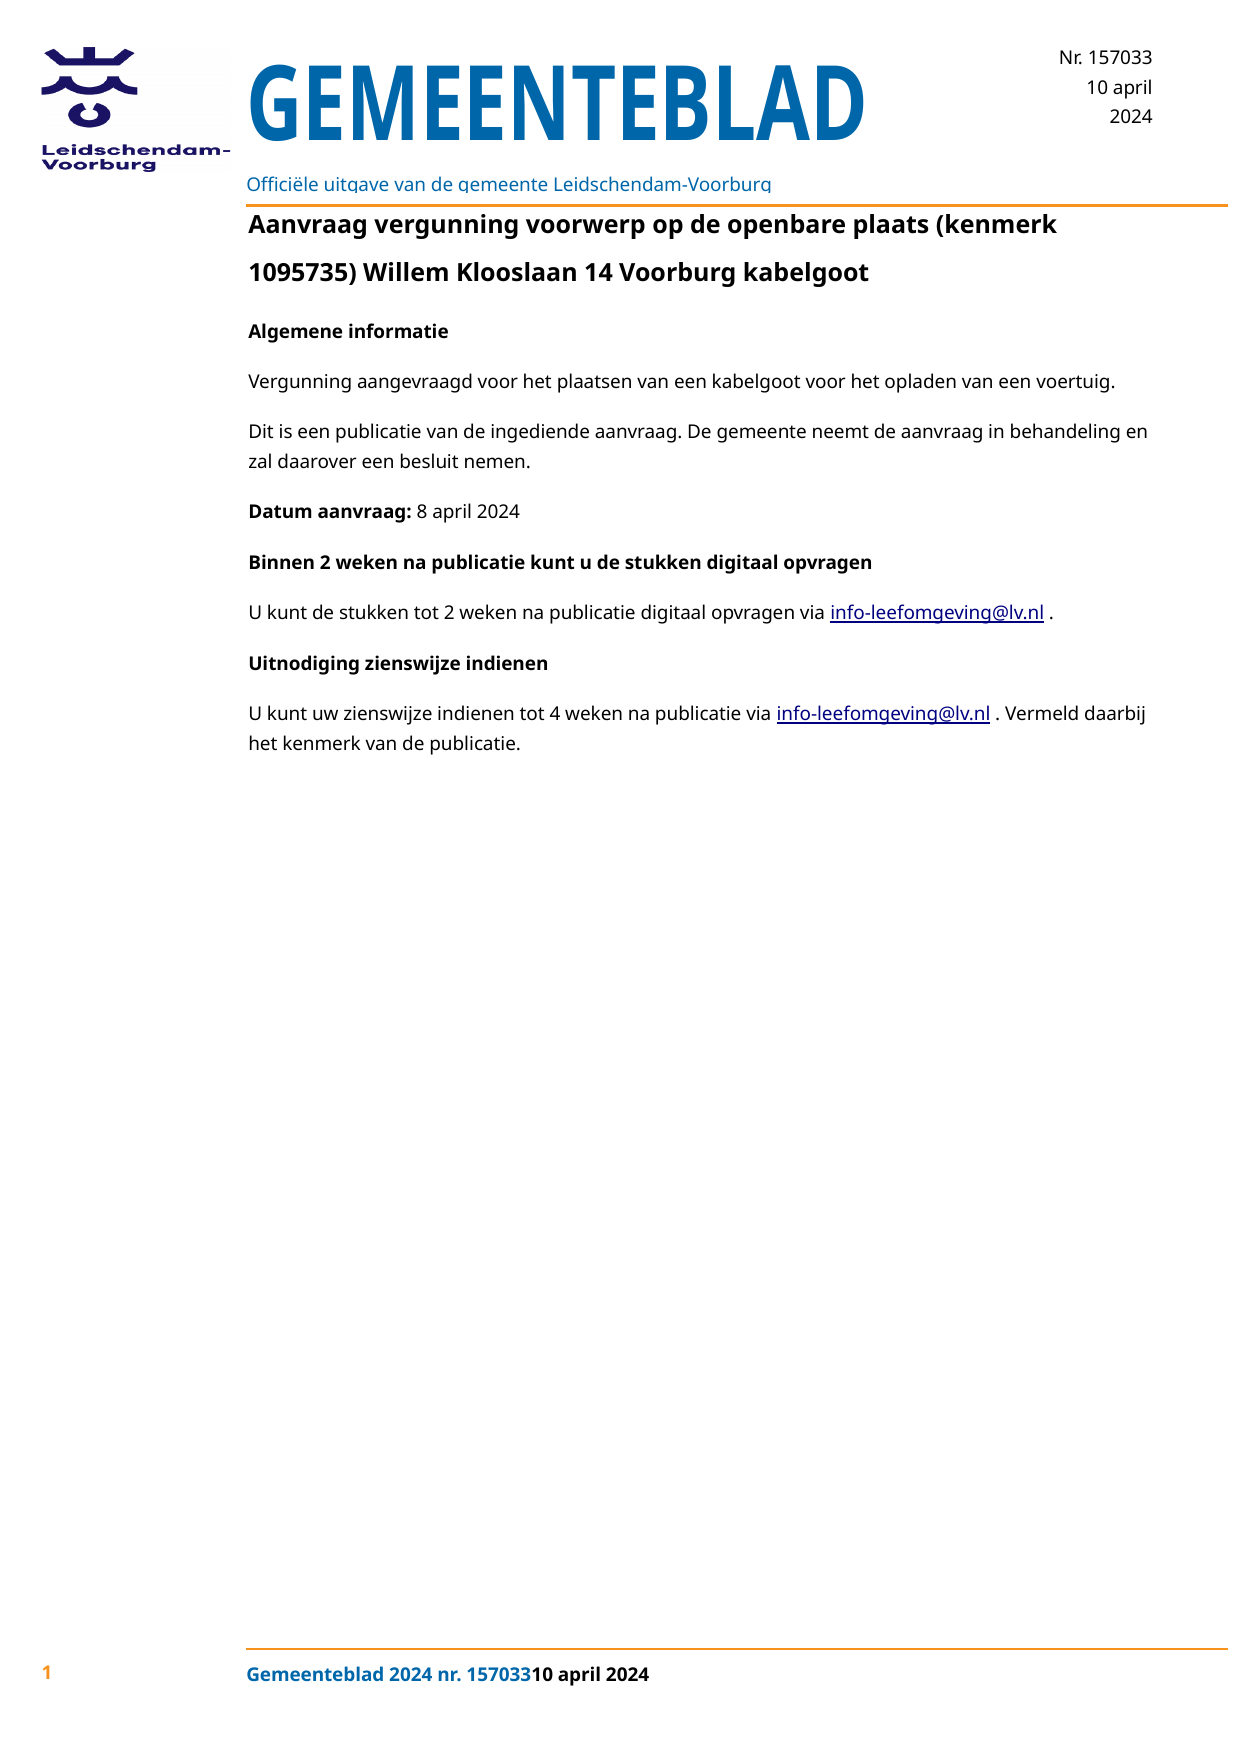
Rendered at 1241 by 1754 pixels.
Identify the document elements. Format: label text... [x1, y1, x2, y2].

text Aanvraag vergunning voorwerp op de openbare plaats (kenmerk 1095735) Willem Klooslaan 14 Voorburg kabelgoot [248, 207, 1152, 288]
text Dit is een publicatie van de ingediende aanvraag. De gemeente neemt de aanvraag in behandeling en zal daarover een besluit nemen. [248, 419, 1152, 474]
text Algemene informatie [248, 318, 1152, 344]
picture [41, 47, 231, 172]
text Uitnodiging zienswijze indienen [248, 650, 1152, 676]
text Datum aanvraag: 8 april 2024 [248, 499, 1152, 524]
text Vergunning aangevraagd voor het plaatsen van een kabelgoot voor het opladen van een voertuig. [248, 368, 1152, 394]
text U kunt de stukken tot 2 weken na publicatie digitaal opvragen via info-leefomgeving@lv.nl . [248, 599, 1152, 625]
text Binnen 2 weken na publicatie kunt u de stukken digitaal opvragen [248, 549, 1152, 575]
text U kunt uw zienswijze indienen tot 4 weken na publicatie via info-leefomgeving@lv.nl . Vermeld daarbij het kenmerk van de publicatie. [248, 700, 1152, 756]
